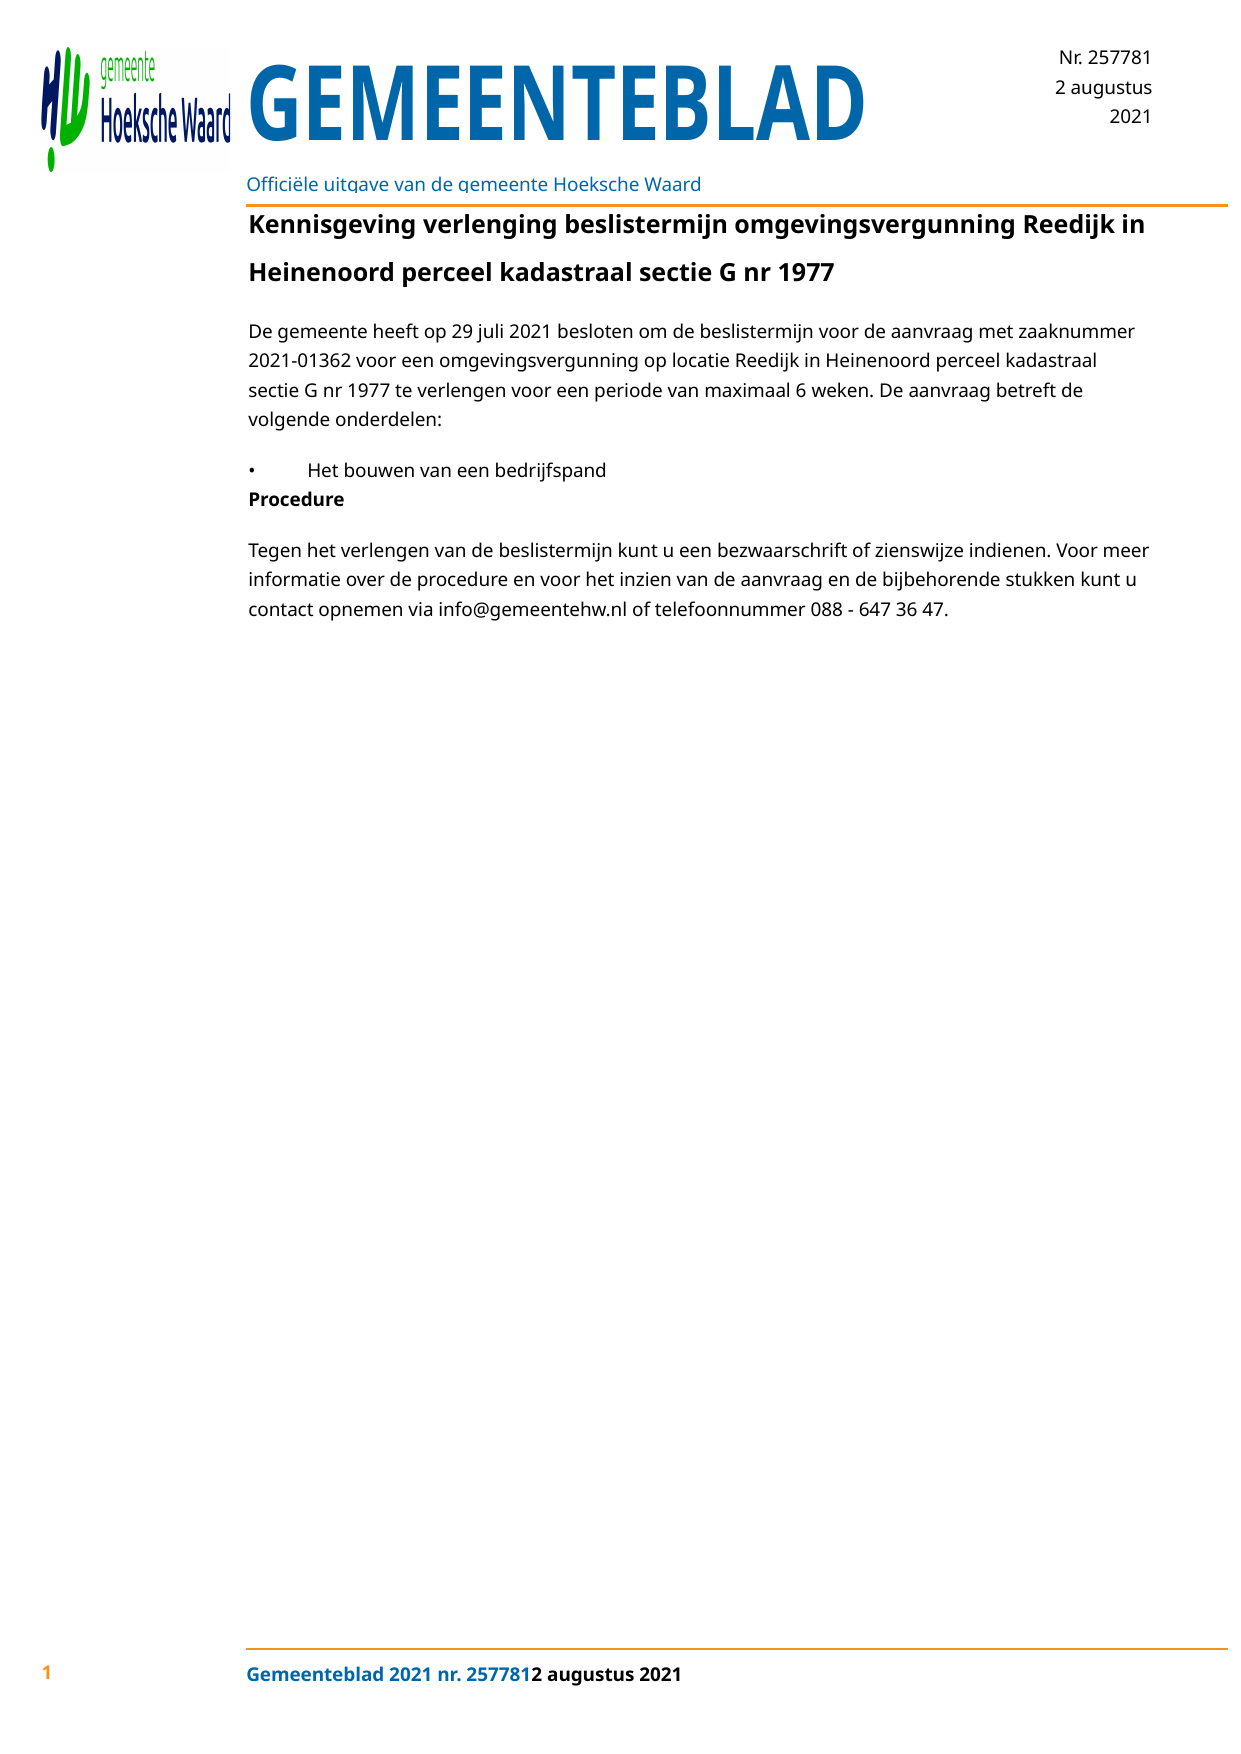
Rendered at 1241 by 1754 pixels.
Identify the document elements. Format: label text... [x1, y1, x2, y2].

picture [41, 47, 231, 172]
list Het bouwen van een bedrijfspand [248, 457, 1152, 483]
text Kennisgeving verlenging beslistermijn omgevingsvergunning Reedijk in Heinenoord perceel kadastraal sectie G nr 1977 [248, 207, 1152, 288]
text Procedure [248, 487, 1152, 512]
text Tegen het verlengen van de beslistermijn kunt u een bezwaarschrift of zienswijze indienen. Voor meer informatie over de procedure en voor het inzien van de aanvraag en de bijbehorende stukken kunt u contact opnemen via info@gemeentehw.nl of telefoonnummer 088 - 647 36 47. [248, 537, 1152, 622]
text De gemeente heeft op 29 juli 2021 besloten om de beslistermijn voor de aanvraag met zaaknummer 2021-01362 voor een omgevingsvergunning op locatie Reedijk in Heinenoord perceel kadastraal sectie G nr 1977 te verlengen voor een periode van maximaal 6 weken. De aanvraag betreft de volgende onderdelen: [248, 318, 1152, 432]
